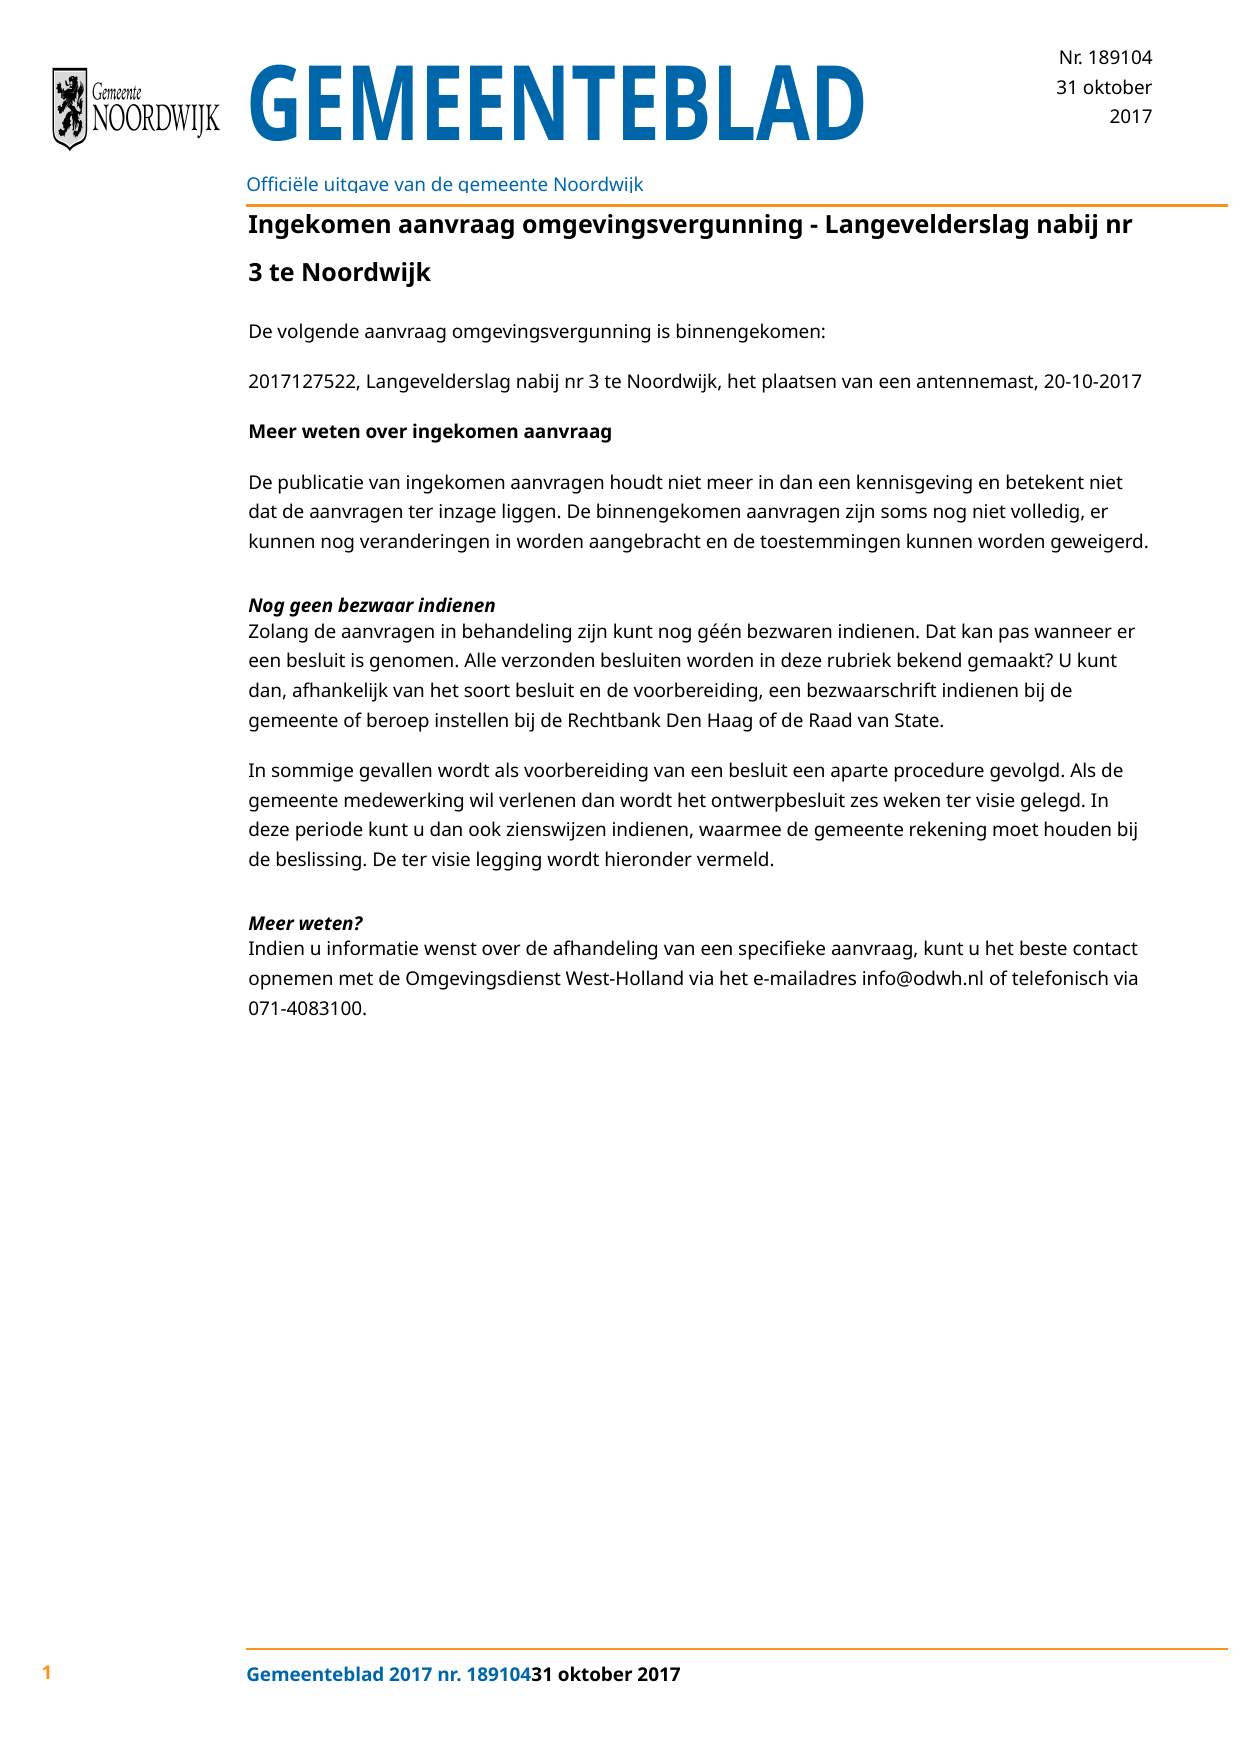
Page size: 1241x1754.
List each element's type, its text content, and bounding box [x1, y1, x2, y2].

text Meer weten over ingekomen aanvraag [248, 419, 1152, 444]
text Nog geen bezwaar indienen [248, 592, 1152, 618]
text Zolang de aanvragen in behandeling zijn kunt nog géén bezwaren indienen. Dat kan pas wanneer er een besluit is genomen. Alle verzonden besluiten worden in deze rubriek bekend gemaakt? U kunt dan, afhankelijk van het soort besluit en de voorbereiding, een bezwaarschrift indienen bij de gemeente of beroep instellen bij de Rechtbank Den Haag of de Raad van State. [248, 618, 1152, 732]
text De volgende aanvraag omgevingsvergunning is binnengekomen: [248, 318, 1152, 344]
text Meer weten? [248, 910, 1152, 936]
text Ingekomen aanvraag omgevingsvergunning - Langevelderslag nabij nr 3 te Noordwijk [248, 207, 1152, 288]
picture [41, 47, 231, 172]
text In sommige gevallen wordt als voorbereiding van een besluit een aparte procedure gevolgd. Als de gemeente medewerking wil verlenen dan wordt het ontwerpbesluit zes weken ter visie gelegd. In deze periode kunt u dan ook zienswijzen indienen, waarmee de gemeente rekening moet houden bij de beslissing. De ter visie legging wordt hieronder vermeld. [248, 757, 1152, 872]
text De publicatie van ingekomen aanvragen houdt niet meer in dan een kennisgeving en betekent niet dat de aanvragen ter inzage liggen. De binnengekomen aanvragen zijn soms nog niet volledig, er kunnen nog veranderingen in worden aangebracht en de toestemmingen kunnen worden geweigerd. [248, 469, 1152, 554]
text 2017127522, Langevelderslag nabij nr 3 te Noordwijk, het plaatsen van een antennemast, 20-10-2017 [248, 368, 1152, 394]
text Indien u informatie wenst over de afhandeling van een specifieke aanvraag, kunt u het beste contact opnemen met de Omgevingsdienst West-Holland via het e-mailadres info@odwh.nl of telefonisch via 071-4083100. [248, 936, 1152, 1021]
